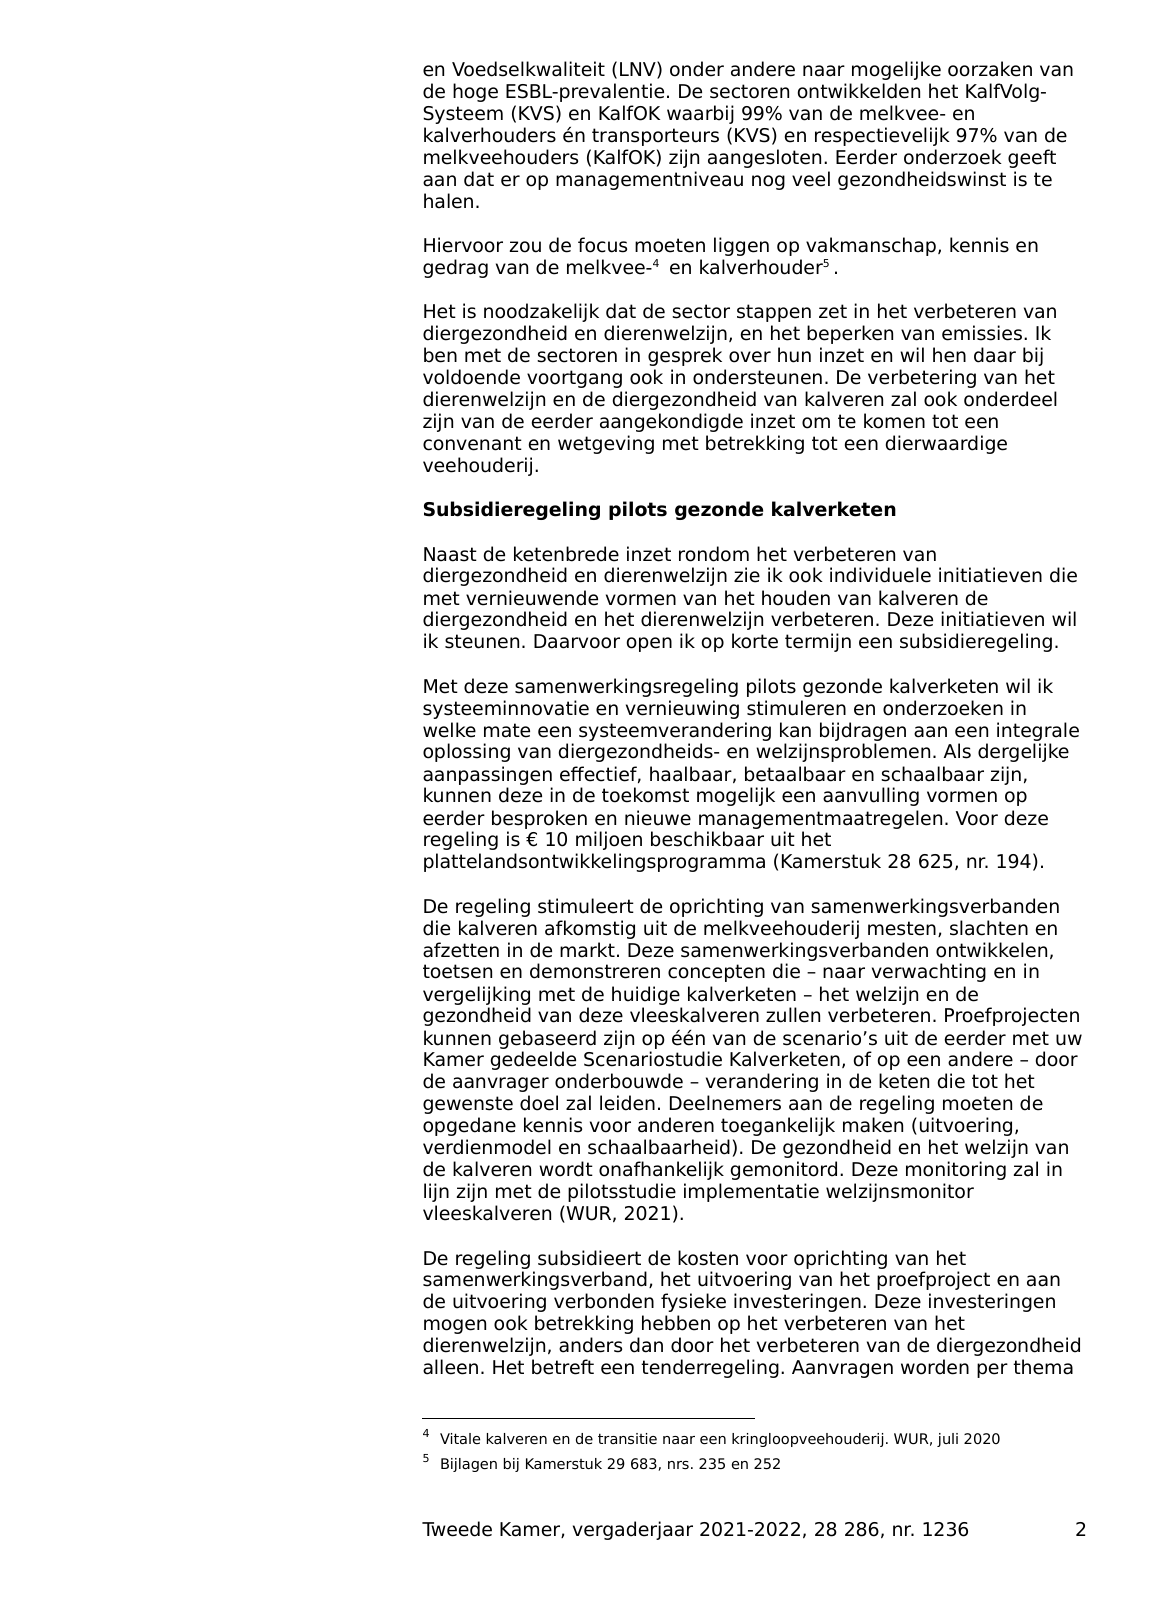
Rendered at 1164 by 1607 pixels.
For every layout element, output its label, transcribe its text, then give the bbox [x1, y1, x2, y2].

text Hiervoor zou de focus moeten liggen op vakmanschap, kennis en gedrag van de melkvee- en kalverhouder. [422, 235, 1087, 279]
text Met deze samenwerkingsregeling pilots gezonde kalverketen wil ik systeeminnovatie en vernieuwing stimuleren en onderzoeken in welke mate een systeemverandering kan bijdragen aan een integrale oplossing van diergezondheids- en welzijnsproblemen. Als dergelijke aanpassingen effectief, haalbaar, betaalbaar en schaalbaar zijn, kunnen deze in de toekomst mogelijk een aanvulling vormen op eerder besproken en nieuwe managementmaatregelen. Voor deze regeling is € 10 miljoen beschikbaar uit het plattelandsontwikkelingsprogramma (Kamerstuk 28 625, nr. 194). [422, 676, 1087, 873]
text Het is noodzakelijk dat de sector stappen zet in het verbeteren van diergezondheid en dierenwelzijn, en het beperken van emissies. Ik ben met de sectoren in gesprek over hun inzet en wil hen daar bij voldoende voortgang ook in ondersteunen. De verbetering van het dierenwelzijn en de diergezondheid van kalveren zal ook onderdeel zijn van de eerder aangekondigde inzet om te komen tot een convenant en wetgeving met betrekking tot een dierwaardige veehouderij. [422, 301, 1087, 477]
text Bijlagen bij Kamerstuk 29 683, nrs. 235 en 252 [422, 1452, 1087, 1474]
text De regeling subsidieert de kosten voor oprichting van het samenwerkingsverband, het uitvoering van het proefproject en aan de uitvoering verbonden fysieke investeringen. Deze investeringen mogen ook betrekking hebben op het verbeteren van het dierenwelzijn, anders dan door het verbeteren van de diergezondheid alleen. Het betreft een tenderregeling. Aanvragen worden per thema [422, 1247, 1087, 1379]
subtitle Subsidieregeling pilots gezonde kalverketen [422, 499, 1087, 521]
text De regeling stimuleert de oprichting van samenwerkingsverbanden die kalveren afkomstig uit de melkveehouderij mesten, slachten en afzetten in de markt. Deze samenwerkingsverbanden ontwikkelen, toetsen en demonstreren concepten die – naar verwachting en in vergelijking met de huidige kalverketen – het welzijn en de gezondheid van deze vleeskalveren zullen verbeteren. Proefprojecten kunnen gebaseerd zijn op één van de scenario’s uit de eerder met uw Kamer gedeelde Scenariostudie Kalverketen, of op een andere – door de aanvrager onderbouwde – verandering in de keten die tot het gewenste doel zal leiden. Deelnemers aan de regeling moeten de opgedane kennis voor anderen toegankelijk maken (uitvoering, verdienmodel en schaalbaarheid). De gezondheid en het welzijn van de kalveren wordt onafhankelijk gemonitord. Deze monitoring zal in lijn zijn met de pilotsstudie implementatie welzijnsmonitor vleeskalveren (WUR, 2021). [422, 896, 1087, 1225]
text en Voedselkwaliteit (LNV) onder andere naar mogelijke oorzaken van de hoge ESBL-prevalentie. De sectoren ontwikkelden het KalfVolg-Systeem (KVS) en KalfOK waarbij 99% van de melkvee- en kalverhouders én transporteurs (KVS) en respectievelijk 97% van de melkveehouders (KalfOK) zijn aangesloten. Eerder onderzoek geeft aan dat er op managementniveau nog veel gezondheidswinst is te halen. [422, 59, 1087, 213]
text Naast de ketenbrede inzet rondom het verbeteren van diergezondheid en dierenwelzijn zie ik ook individuele initiatieven die met vernieuwende vormen van het houden van kalveren de diergezondheid en het dierenwelzijn verbeteren. Deze initiatieven wil ik steunen. Daarvoor open ik op korte termijn een subsidieregeling. [422, 543, 1087, 653]
text Vitale kalveren en de transitie naar een kringloopveehouderij. WUR, juli 2020 [422, 1427, 1087, 1449]
